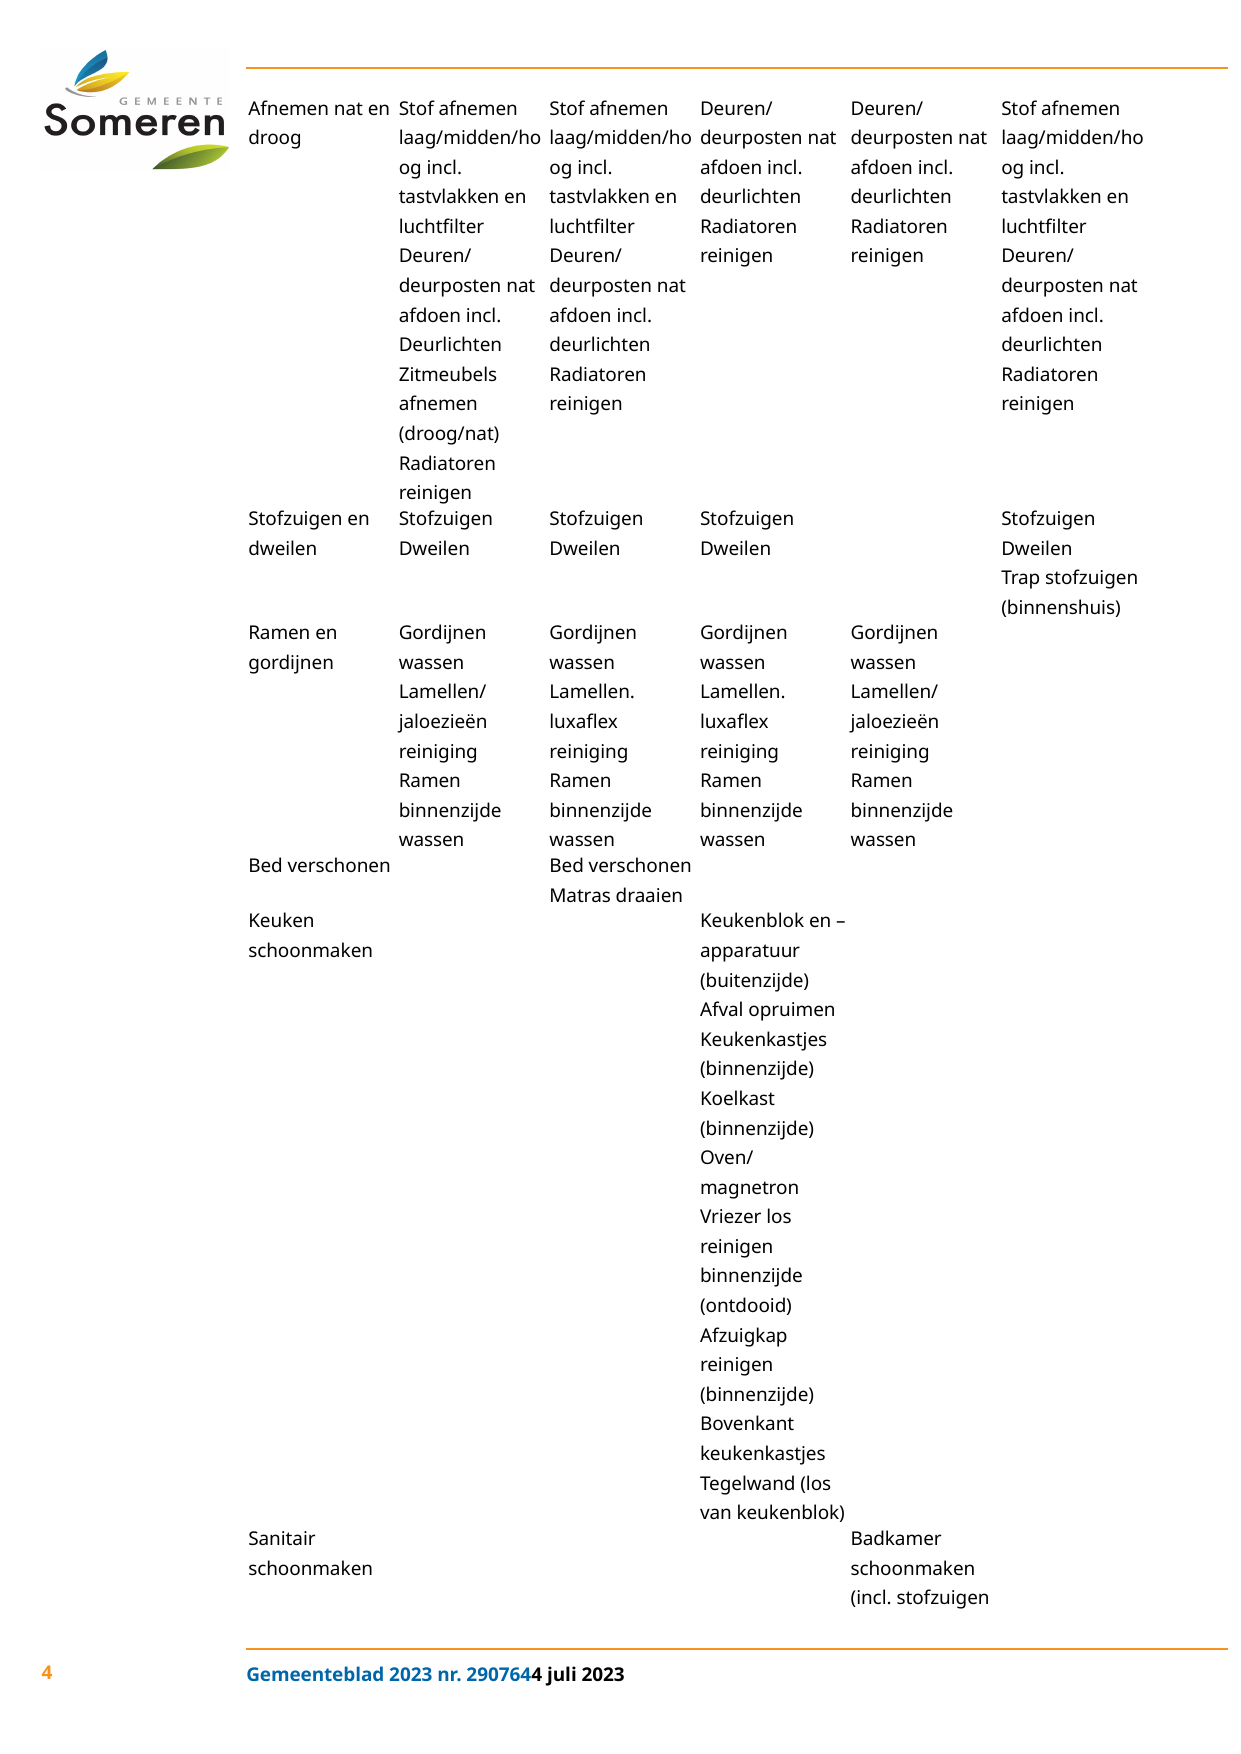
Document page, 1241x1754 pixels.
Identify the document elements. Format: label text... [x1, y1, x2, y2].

table_cell Gordijnen wassen Lamellen/jaloezieën reiniging Ramen binnenzijde wassen [399, 620, 549, 852]
table_cell Stof afnemen laag/midden/hoog incl. tastvlakken en luchtfilter Deuren/deurposten nat afdoen incl. deurlichten Radiatoren reinigen [1001, 95, 1152, 505]
table_cell [549, 1525, 700, 1610]
table_cell [549, 908, 700, 1525]
table_cell Badkamer schoonmaken (incl. stofzuigen [850, 1525, 1001, 1610]
table_cell Keuken schoonmaken [248, 908, 398, 1525]
table_cell Stof afnemen laag/midden/hoog incl. tastvlakken en luchtfilter Deuren/deurposten nat afdoen incl. deurlichten Radiatoren reinigen [549, 95, 700, 505]
table_cell [1001, 908, 1152, 1525]
table_cell Ramen en gordijnen [248, 620, 398, 852]
table_cell Gordijnen wassen Lamellen. luxaflex reiniging Ramen binnenzijde wassen [549, 620, 700, 852]
table_cell Stofzuigen en dweilen [248, 505, 398, 619]
table_cell [700, 853, 850, 908]
picture [41, 47, 231, 172]
table_cell [1001, 853, 1152, 908]
table_cell Stof afnemen laag/midden/hoog incl. tastvlakken en luchtfilter Deuren/deurposten nat afdoen incl. Deurlichten Zitmeubels afnemen (droog/nat) Radiatoren reinigen [399, 95, 549, 505]
table_cell Stofzuigen Dweilen Trap stofzuigen (binnenshuis) [1001, 505, 1152, 619]
table_cell Bed verschonen Matras draaien [549, 853, 700, 908]
table_cell Deuren/deurposten nat afdoen incl. deurlichten Radiatoren reinigen [850, 95, 1001, 505]
table_cell Afnemen nat en droog [248, 95, 398, 505]
table_cell Keukenblok en –apparatuur (buitenzijde) Afval opruimen Keukenkastjes (binnenzijde) Koelkast (binnenzijde) Oven/magnetron Vriezer los reinigen binnenzijde (ontdooid) Afzuigkap reinigen (binnenzijde) Bovenkant keukenkastjes Tegelwand (los van keukenblok) [700, 908, 850, 1525]
table_cell Gordijnen wassen Lamellen/jaloezieën reiniging Ramen binnenzijde wassen [850, 620, 1001, 852]
table_cell [850, 908, 1001, 1525]
table_cell [1001, 1525, 1152, 1610]
table_cell [1001, 620, 1152, 852]
table_cell Sanitair schoonmaken [248, 1525, 398, 1610]
table_cell [399, 853, 549, 908]
table_cell Deuren/deurposten nat afdoen incl. deurlichten Radiatoren reinigen [700, 95, 850, 505]
table_cell Stofzuigen Dweilen [549, 505, 700, 619]
table_cell [850, 505, 1001, 619]
table_cell Gordijnen wassen Lamellen. luxaflex reiniging Ramen binnenzijde wassen [700, 620, 850, 852]
table_cell [399, 908, 549, 1525]
table_cell Stofzuigen Dweilen [700, 505, 850, 619]
table_cell Stofzuigen Dweilen [399, 505, 549, 619]
table_cell [700, 1525, 850, 1610]
table_cell [399, 1525, 549, 1610]
table_cell [850, 853, 1001, 908]
table_cell Bed verschonen [248, 853, 398, 908]
